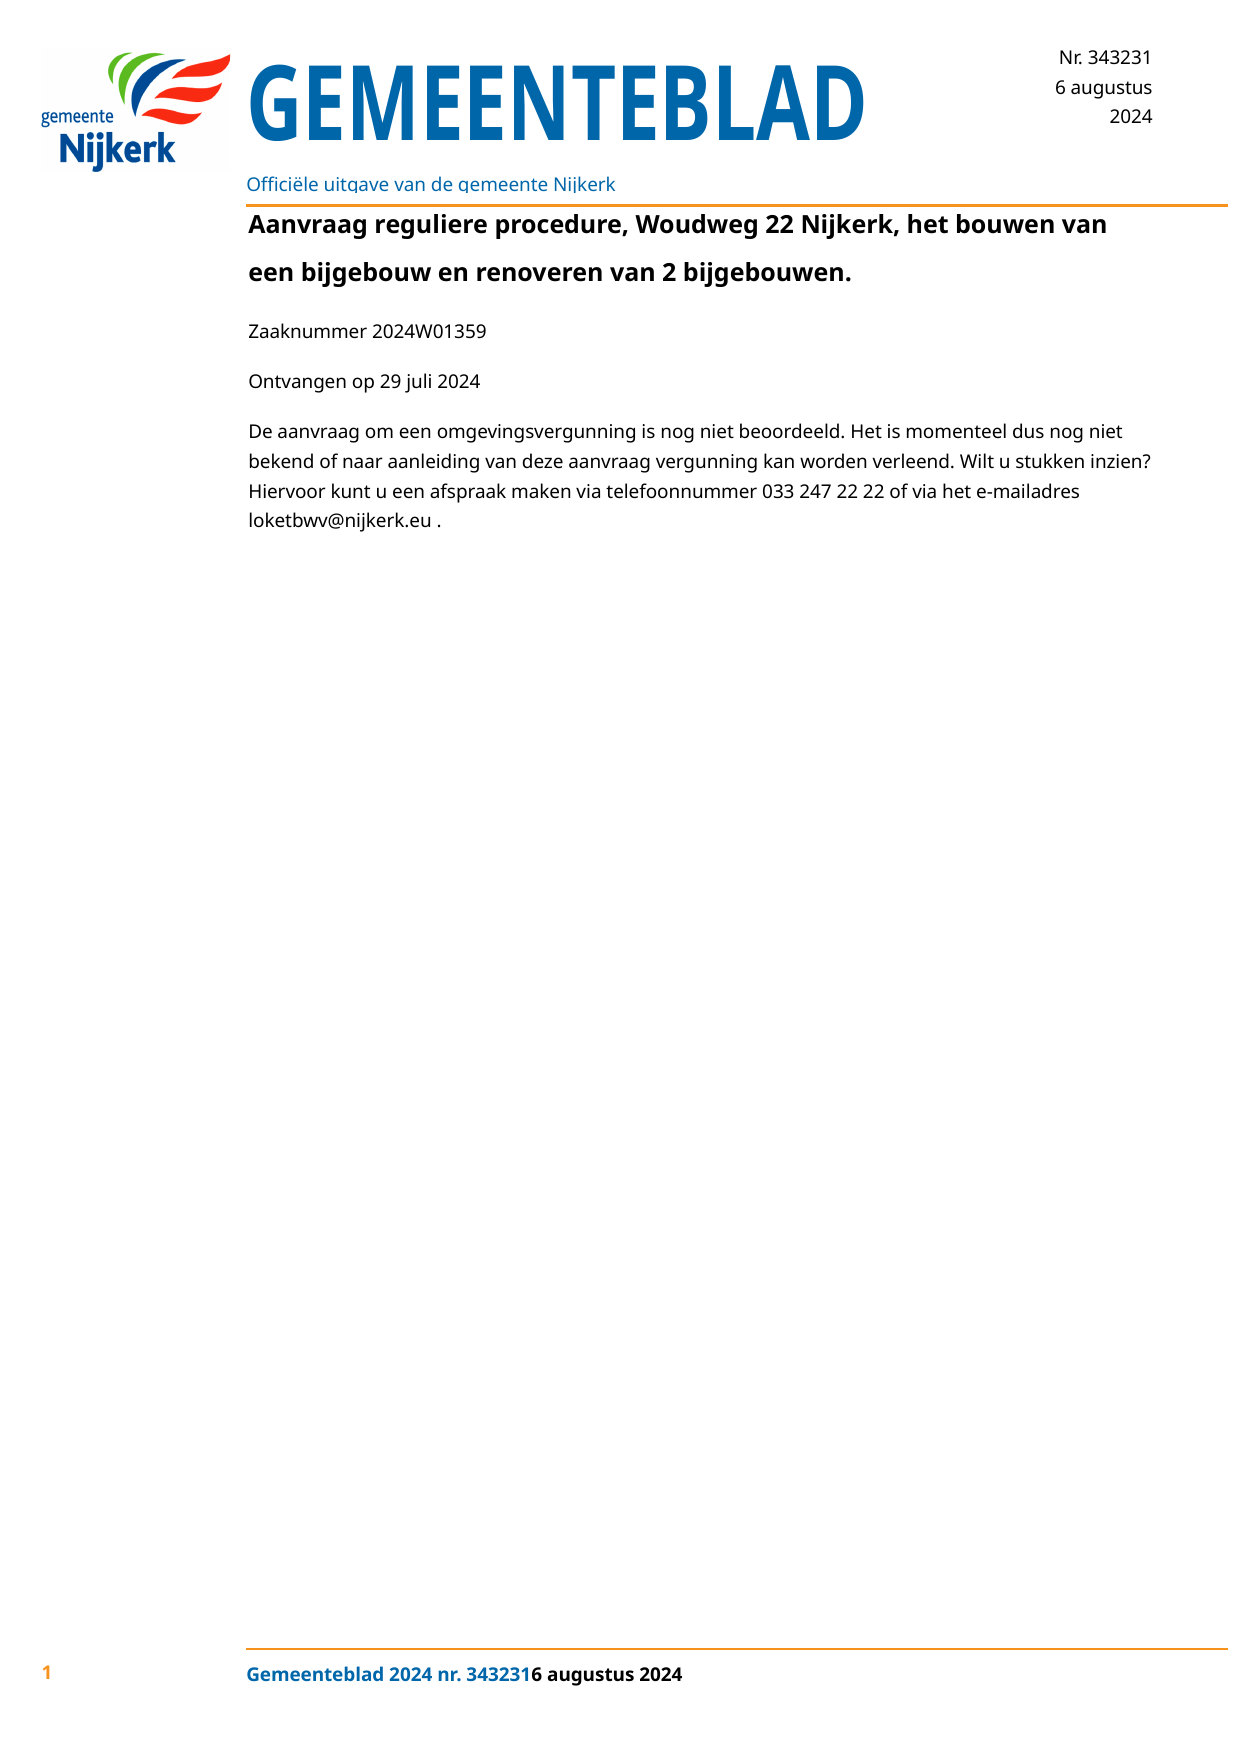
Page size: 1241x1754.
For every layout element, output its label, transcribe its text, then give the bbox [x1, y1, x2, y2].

text De aanvraag om een omgevingsvergunning is nog niet beoordeeld. Het is momenteel dus nog niet bekend of naar aanleiding van deze aanvraag vergunning kan worden verleend. Wilt u stukken inzien? Hiervoor kunt u een afspraak maken via telefoonnummer 033 247 22 22 of via het e-mailadres loketbwv@nijkerk.eu . [248, 419, 1152, 533]
picture [41, 47, 231, 172]
text Aanvraag reguliere procedure, Woudweg 22 Nijkerk, het bouwen van een bijgebouw en renoveren van 2 bijgebouwen. [248, 207, 1152, 288]
text Ontvangen op 29 juli 2024 [248, 368, 1152, 394]
text Zaaknummer 2024W01359 [248, 318, 1152, 344]
